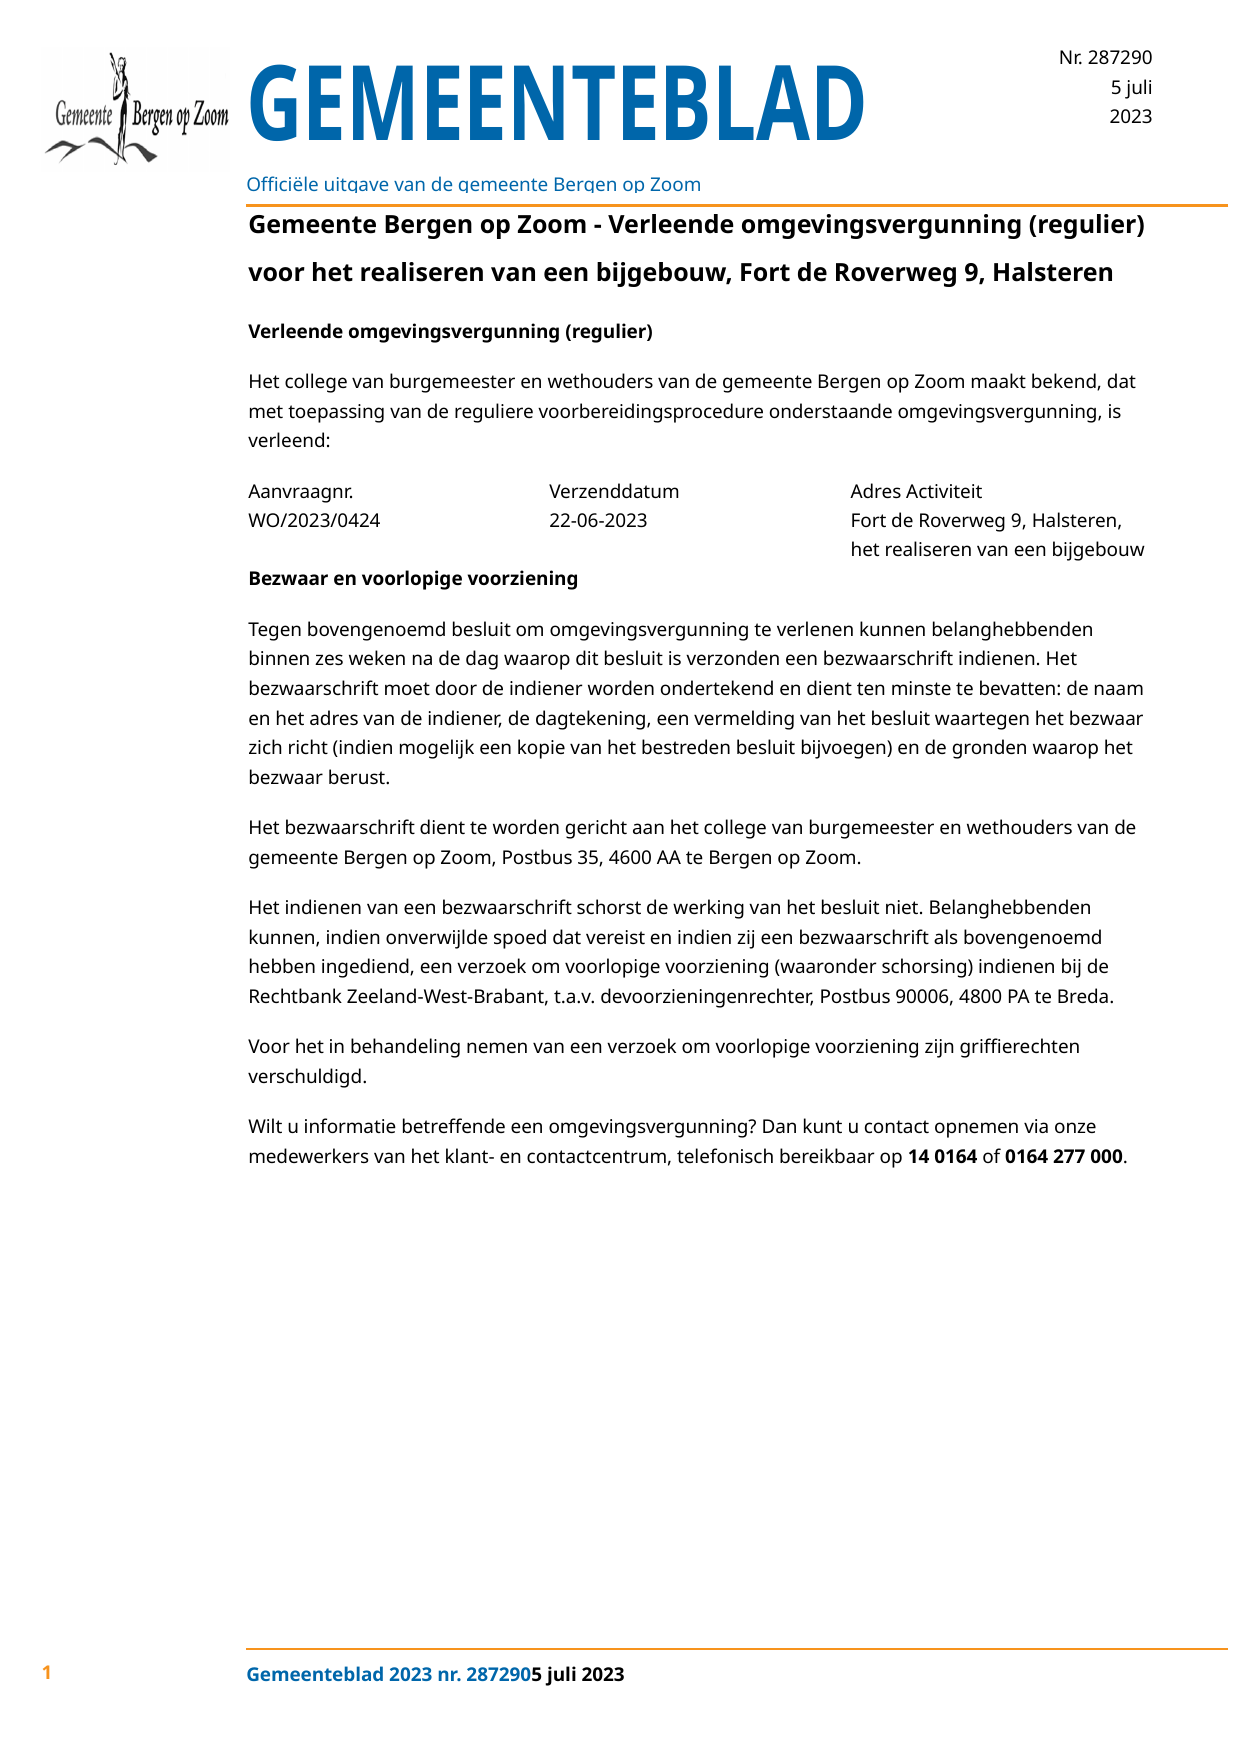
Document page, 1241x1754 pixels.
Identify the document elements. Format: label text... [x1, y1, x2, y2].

text Wilt u informatie betreffende een omgevingsvergunning? Dan kunt u contact opnemen via onze medewerkers van het klant- en contactcentrum, telefonisch bereikbaar op 14 0164 of 0164 277 000. [248, 1113, 1152, 1169]
table_header Aanvraagnr. [248, 478, 549, 504]
text Het college van burgemeester en wethouders van de gemeente Bergen op Zoom maakt bekend, dat met toepassing van de reguliere voorbereidingsprocedure onderstaande omgevingsvergunning, is verleend: [248, 368, 1152, 453]
table_header Verzenddatum [549, 478, 850, 504]
text Gemeente Bergen op Zoom - Verleende omgevingsvergunning (regulier) voor het realiseren van een bijgebouw, Fort de Roverweg 9, Halsteren [248, 207, 1152, 288]
text Het bezwaarschrift dient te worden gericht aan het college van burgemeester en wethouders van de gemeente Bergen op Zoom, Postbus 35, 4600 AA te Bergen op Zoom. [248, 814, 1152, 870]
table_header WO/2023/0424 [248, 507, 549, 562]
text Verleende omgevingsvergunning (regulier) [248, 318, 1152, 344]
table_header 22-06-2023 [549, 507, 850, 562]
picture [41, 47, 231, 172]
text Bezwaar en voorlopige voorziening [248, 566, 1152, 591]
table_header Adres Activiteit [850, 478, 1152, 504]
text Voor het in behandeling nemen van een verzoek om voorlopige voorziening zijn griffierechten verschuldigd. [248, 1033, 1152, 1089]
table_header Fort de Roverweg 9, Halsteren, het realiseren van een bijgebouw [850, 507, 1152, 562]
text Het indienen van een bezwaarschrift schorst de werking van het besluit niet. Belanghebbenden kunnen, indien onverwijlde spoed dat vereist en indien zij een bezwaarschrift als bovengenoemd hebben ingediend, een verzoek om voorlopige voorziening (waaronder schorsing) indienen bij de Rechtbank Zeeland-West-Brabant, t.a.v. devoorzieningenrechter, Postbus 90006, 4800 PA te Breda. [248, 894, 1152, 1009]
text Tegen bovengenoemd besluit om omgevingsvergunning te verlenen kunnen belanghebbenden binnen zes weken na de dag waarop dit besluit is verzonden een bezwaarschrift indienen. Het bezwaarschrift moet door de indiener worden ondertekend en dient ten minste te bevatten: de naam en het adres van de indiener, de dagtekening, een vermelding van het besluit waartegen het bezwaar zich richt (indien mogelijk een kopie van het bestreden besluit bijvoegen) en de gronden waarop het bezwaar berust. [248, 616, 1152, 790]
